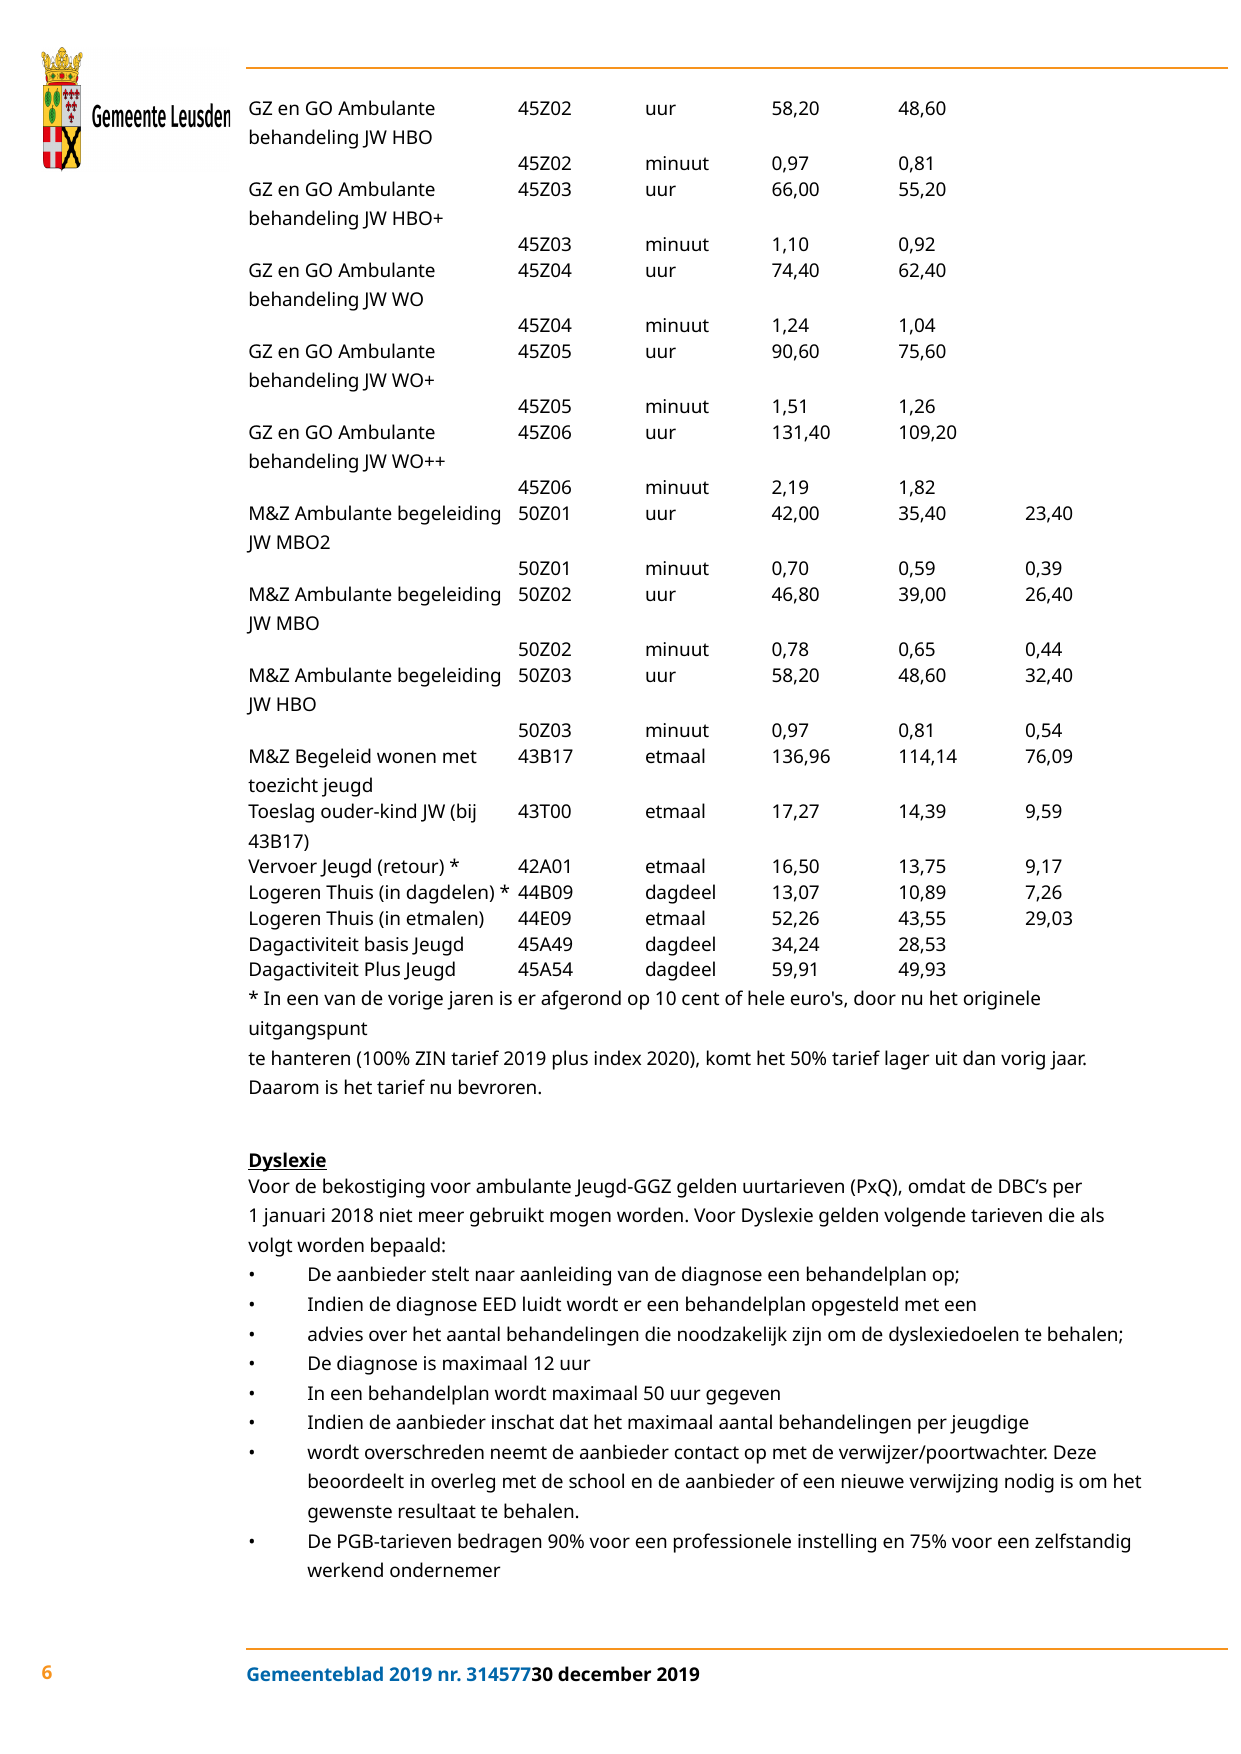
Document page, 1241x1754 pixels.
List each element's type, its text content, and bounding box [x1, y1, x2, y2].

table_cell Dagactiviteit basis Jeugd [248, 931, 518, 957]
table_cell 114,14 [898, 743, 1025, 798]
table_cell GZ en GO Ambulante behandeling JW HBO [248, 95, 518, 150]
table_cell 2,19 [771, 474, 898, 500]
table_cell uur [645, 338, 771, 393]
table_cell minuut [645, 474, 771, 500]
picture [41, 47, 231, 172]
table_cell 0,54 [1025, 718, 1152, 743]
table_cell etmaal [645, 905, 771, 931]
table_cell 0,97 [771, 718, 898, 743]
table_cell 10,89 [898, 880, 1025, 905]
table_cell [1025, 176, 1152, 231]
table_cell 45Z04 [518, 312, 645, 338]
table_cell etmaal [645, 854, 771, 879]
list In een behandelplan wordt maximaal 50 uur gegeven [248, 1380, 1152, 1406]
table_cell 13,07 [771, 880, 898, 905]
table_cell [248, 718, 518, 743]
table_cell uur [645, 176, 771, 231]
table_cell 90,60 [771, 338, 898, 393]
table_cell uur [645, 419, 771, 474]
table_cell minuut [645, 636, 771, 662]
table_cell [1025, 150, 1152, 176]
table_cell Toeslag ouder-kind JW (bij 43B17) [248, 799, 518, 854]
table_cell Logeren Thuis (in dagdelen) * [248, 880, 518, 905]
table_cell 35,40 [898, 500, 1025, 555]
table_cell minuut [645, 150, 771, 176]
table_cell M&Z Ambulante begeleiding JW MBO [248, 581, 518, 636]
table_cell 1,51 [771, 393, 898, 419]
table_cell 26,40 [1025, 581, 1152, 636]
table_cell etmaal [645, 743, 771, 798]
table_cell 66,00 [771, 176, 898, 231]
table_cell [248, 474, 518, 500]
list Indien de aanbieder inschat dat het maximaal aantal behandelingen per jeugdige [248, 1409, 1152, 1435]
table_cell [1025, 419, 1152, 474]
table_cell 45Z05 [518, 338, 645, 393]
table_cell 0,65 [898, 636, 1025, 662]
table_cell 45Z06 [518, 474, 645, 500]
table_cell minuut [645, 231, 771, 257]
text Voor de bekostiging voor ambulante Jeugd-GGZ gelden uurtarieven (PxQ), omdat de DBC’s per 1 januari 2018 niet meer gebruikt mogen worden. Voor Dyslexie gelden volgende tarieven die als volgt worden bepaald: [248, 1173, 1152, 1258]
table_cell 52,26 [771, 905, 898, 931]
table_cell 45A49 [518, 931, 645, 957]
table_cell dagdeel [645, 880, 771, 905]
table_cell 136,96 [771, 743, 898, 798]
table_cell 76,09 [1025, 743, 1152, 798]
table_cell 9,59 [1025, 799, 1152, 854]
table_cell 50Z03 [518, 718, 645, 743]
table_cell 1,04 [898, 312, 1025, 338]
table_cell 50Z02 [518, 636, 645, 662]
table_cell 1,82 [898, 474, 1025, 500]
table_cell [248, 312, 518, 338]
table_cell 49,93 [898, 957, 1025, 982]
table_cell minuut [645, 555, 771, 581]
list De aanbieder stelt naar aanleiding van de diagnose een behandelplan op; [248, 1262, 1152, 1287]
table_cell minuut [645, 393, 771, 419]
table_cell 0,92 [898, 231, 1025, 257]
table_cell 45A54 [518, 957, 645, 982]
table_cell 62,40 [898, 257, 1025, 312]
list De diagnose is maximaal 12 uur [248, 1350, 1152, 1376]
table_cell GZ en GO Ambulante behandeling JW WO [248, 257, 518, 312]
table_cell [1025, 312, 1152, 338]
table_cell [248, 393, 518, 419]
table_cell 9,17 [1025, 854, 1152, 879]
table_cell [1025, 338, 1152, 393]
table_cell 16,50 [771, 854, 898, 879]
table_cell 1,24 [771, 312, 898, 338]
table_cell [248, 636, 518, 662]
table_cell Vervoer Jeugd (retour) * [248, 854, 518, 879]
table_cell 48,60 [898, 95, 1025, 150]
table_cell dagdeel [645, 957, 771, 982]
table_cell 0,78 [771, 636, 898, 662]
table_cell 50Z01 [518, 500, 645, 555]
table_cell [1025, 231, 1152, 257]
table_cell 45Z03 [518, 231, 645, 257]
table_cell 23,40 [1025, 500, 1152, 555]
table_cell 45Z05 [518, 393, 645, 419]
table_cell 17,27 [771, 799, 898, 854]
table_cell 58,20 [771, 95, 898, 150]
table_cell 75,60 [898, 338, 1025, 393]
table_cell 109,20 [898, 419, 1025, 474]
text te hanteren (100% ZIN tarief 2019 plus index 2020), komt het 50% tarief lager uit dan vorig jaar. [248, 1045, 1152, 1071]
table_cell 45Z06 [518, 419, 645, 474]
table_cell Dagactiviteit Plus Jeugd [248, 957, 518, 982]
table_cell [1025, 931, 1152, 957]
table_cell 74,40 [771, 257, 898, 312]
table_cell 50Z02 [518, 581, 645, 636]
table_cell 45Z02 [518, 95, 645, 150]
table_cell Logeren Thuis (in etmalen) [248, 905, 518, 931]
table_cell [1025, 393, 1152, 419]
table_cell 1,26 [898, 393, 1025, 419]
table_cell 0,59 [898, 555, 1025, 581]
table_cell uur [645, 581, 771, 636]
list wordt overschreden neemt de aanbieder contact op met de verwijzer/poortwachter. Deze beoordeelt in overleg met de school en de aanbieder of een nieuwe verwijzing nodig is om het gewenste resultaat te behalen. [248, 1439, 1152, 1524]
table_cell 42,00 [771, 500, 898, 555]
table_cell 45Z02 [518, 150, 645, 176]
table_cell 39,00 [898, 581, 1025, 636]
text Daarom is het tarief nu bevroren. [248, 1074, 1152, 1100]
table_cell 1,10 [771, 231, 898, 257]
table_cell uur [645, 500, 771, 555]
table_cell 0,81 [898, 150, 1025, 176]
table_cell 44B09 [518, 880, 645, 905]
table_cell 50Z03 [518, 662, 645, 717]
table_cell [1025, 474, 1152, 500]
table_cell 44E09 [518, 905, 645, 931]
table_cell 45Z04 [518, 257, 645, 312]
table_cell 0,70 [771, 555, 898, 581]
table_cell [248, 231, 518, 257]
table_cell minuut [645, 718, 771, 743]
list advies over het aantal behandelingen die noodzakelijk zijn om de dyslexiedoelen te behalen; [248, 1321, 1152, 1346]
table_cell [1025, 257, 1152, 312]
table_cell 28,53 [898, 931, 1025, 957]
table_cell [1025, 957, 1152, 982]
table_cell 59,91 [771, 957, 898, 982]
table_cell minuut [645, 312, 771, 338]
table_cell 29,03 [1025, 905, 1152, 931]
table_cell 0,81 [898, 718, 1025, 743]
table_cell [1025, 95, 1152, 150]
list De PGB-tarieven bedragen 90% voor een professionele instelling en 75% voor een zelfstandig werkend ondernemer [248, 1528, 1152, 1583]
table_cell uur [645, 95, 771, 150]
table_cell GZ en GO Ambulante behandeling JW HBO+ [248, 176, 518, 231]
table_cell M&Z Ambulante begeleiding JW HBO [248, 662, 518, 717]
table_cell 43,55 [898, 905, 1025, 931]
table_cell [248, 150, 518, 176]
table_cell M&Z Ambulante begeleiding JW MBO2 [248, 500, 518, 555]
table_cell 50Z01 [518, 555, 645, 581]
table_cell 7,26 [1025, 880, 1152, 905]
table_cell uur [645, 662, 771, 717]
table_cell 48,60 [898, 662, 1025, 717]
text * In een van de vorige jaren is er afgerond op 10 cent of hele euro's, door nu het originele uitgangspunt [248, 986, 1152, 1041]
table_cell 131,40 [771, 419, 898, 474]
text Dyslexie [248, 1147, 1152, 1173]
table_cell etmaal [645, 799, 771, 854]
table_cell 58,20 [771, 662, 898, 717]
table_cell 0,44 [1025, 636, 1152, 662]
table_cell M&Z Begeleid wonen met toezicht jeugd [248, 743, 518, 798]
table_cell 32,40 [1025, 662, 1152, 717]
table_cell 13,75 [898, 854, 1025, 879]
table_cell 45Z03 [518, 176, 645, 231]
table_cell 42A01 [518, 854, 645, 879]
table_cell 0,39 [1025, 555, 1152, 581]
table_cell GZ en GO Ambulante behandeling JW WO++ [248, 419, 518, 474]
table_cell 55,20 [898, 176, 1025, 231]
table_cell dagdeel [645, 931, 771, 957]
table_cell 43T00 [518, 799, 645, 854]
list Indien de diagnose EED luidt wordt er een behandelplan opgesteld met een [248, 1291, 1152, 1317]
table_cell 43B17 [518, 743, 645, 798]
table_cell 46,80 [771, 581, 898, 636]
table_cell GZ en GO Ambulante behandeling JW WO+ [248, 338, 518, 393]
table_cell 34,24 [771, 931, 898, 957]
table_cell uur [645, 257, 771, 312]
table_cell [248, 555, 518, 581]
table_cell 14,39 [898, 799, 1025, 854]
table_cell 0,97 [771, 150, 898, 176]
